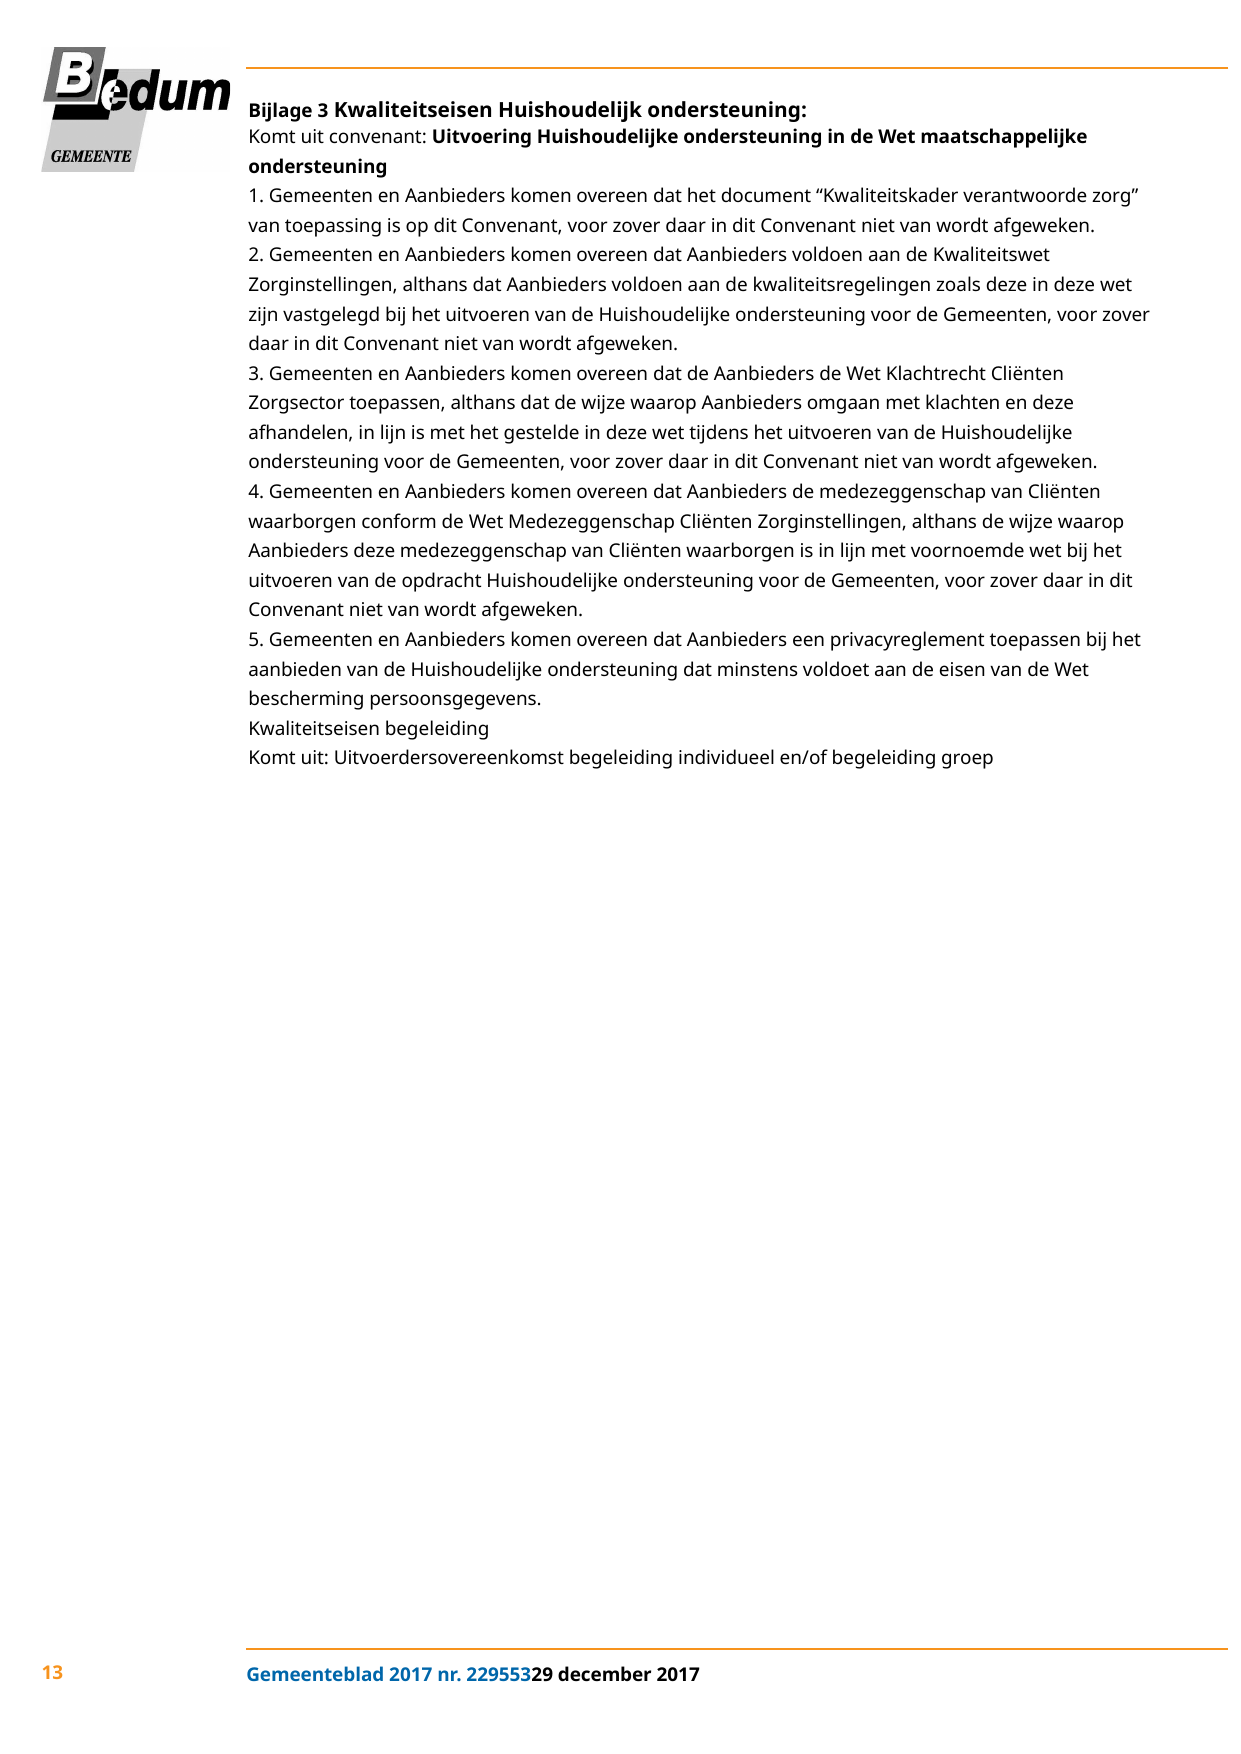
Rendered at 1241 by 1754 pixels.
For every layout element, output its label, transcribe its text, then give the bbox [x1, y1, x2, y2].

text 2. Gemeenten en Aanbieders komen overeen dat Aanbieders voldoen aan de Kwaliteitswet Zorginstellingen, althans dat Aanbieders voldoen aan de kwaliteitsregelingen zoals deze in deze wet zijn vastgelegd bij het uitvoeren van de Huishoudelijke ondersteuning voor de Gemeenten, voor zover daar in dit Convenant niet van wordt afgeweken. [248, 242, 1152, 356]
text 3. Gemeenten en Aanbieders komen overeen dat de Aanbieders de Wet Klachtrecht Cliënten Zorgsector toepassen, althans dat de wijze waarop Aanbieders omgaan met klachten en deze afhandelen, in lijn is met het gestelde in deze wet tijdens het uitvoeren van de Huishoudelijke ondersteuning voor de Gemeenten, voor zover daar in dit Convenant niet van wordt afgeweken. [248, 360, 1152, 474]
text 4. Gemeenten en Aanbieders komen overeen dat Aanbieders de medezeggenschap van Cliënten waarborgen conform de Wet Medezeggenschap Cliënten Zorginstellingen, althans de wijze waarop Aanbieders deze medezeggenschap van Cliënten waarborgen is in lijn met voornoemde wet bij het uitvoeren van de opdracht Huishoudelijke ondersteuning voor de Gemeenten, voor zover daar in dit Convenant niet van wordt afgeweken. [248, 478, 1152, 622]
text 1. Gemeenten en Aanbieders komen overeen dat het document “Kwaliteitskader verantwoorde zorg” van toepassing is op dit Convenant, voor zover daar in dit Convenant niet van wordt afgeweken. [248, 182, 1152, 238]
text 5. Gemeenten en Aanbieders komen overeen dat Aanbieders een privacyreglement toepassen bij het aanbieden van de Huishoudelijke ondersteuning dat minstens voldoet aan de eisen van de Wet bescherming persoonsgegevens. [248, 626, 1152, 711]
text Bijlage 3 Kwaliteitseisen Huishoudelijk ondersteuning: [248, 95, 1152, 123]
picture [41, 47, 231, 172]
text Kwaliteitseisen begeleiding [248, 715, 1152, 741]
text Komt uit: Uitvoerdersovereenkomst begeleiding individueel en/of begeleiding groep [248, 744, 1152, 770]
text Komt uit convenant: Uitvoering Huishoudelijke ondersteuning in de Wet maatschappelijke ondersteuning [248, 123, 1152, 179]
